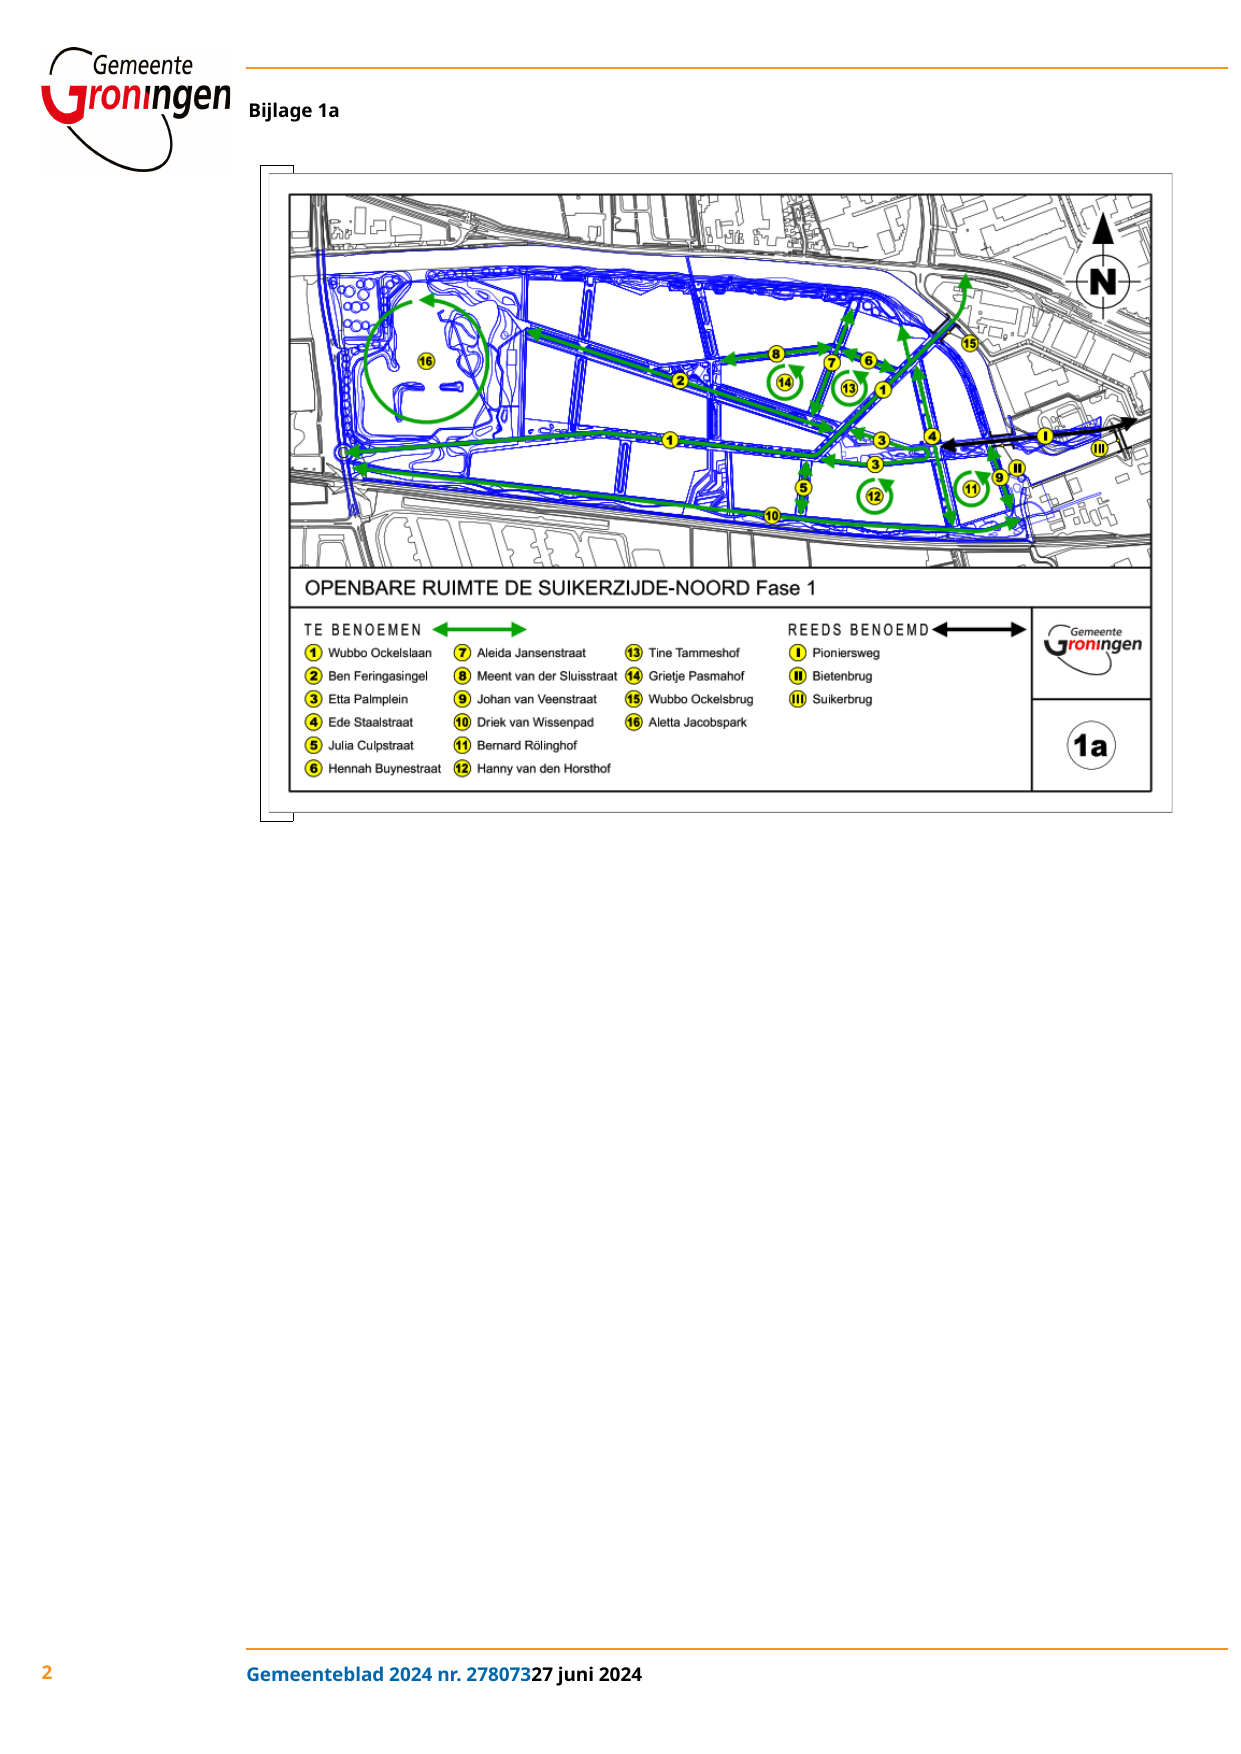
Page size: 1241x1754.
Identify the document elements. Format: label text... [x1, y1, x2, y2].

text Bijlage 1a [248, 95, 1152, 123]
picture [41, 47, 231, 172]
picture [268, 173, 1173, 813]
